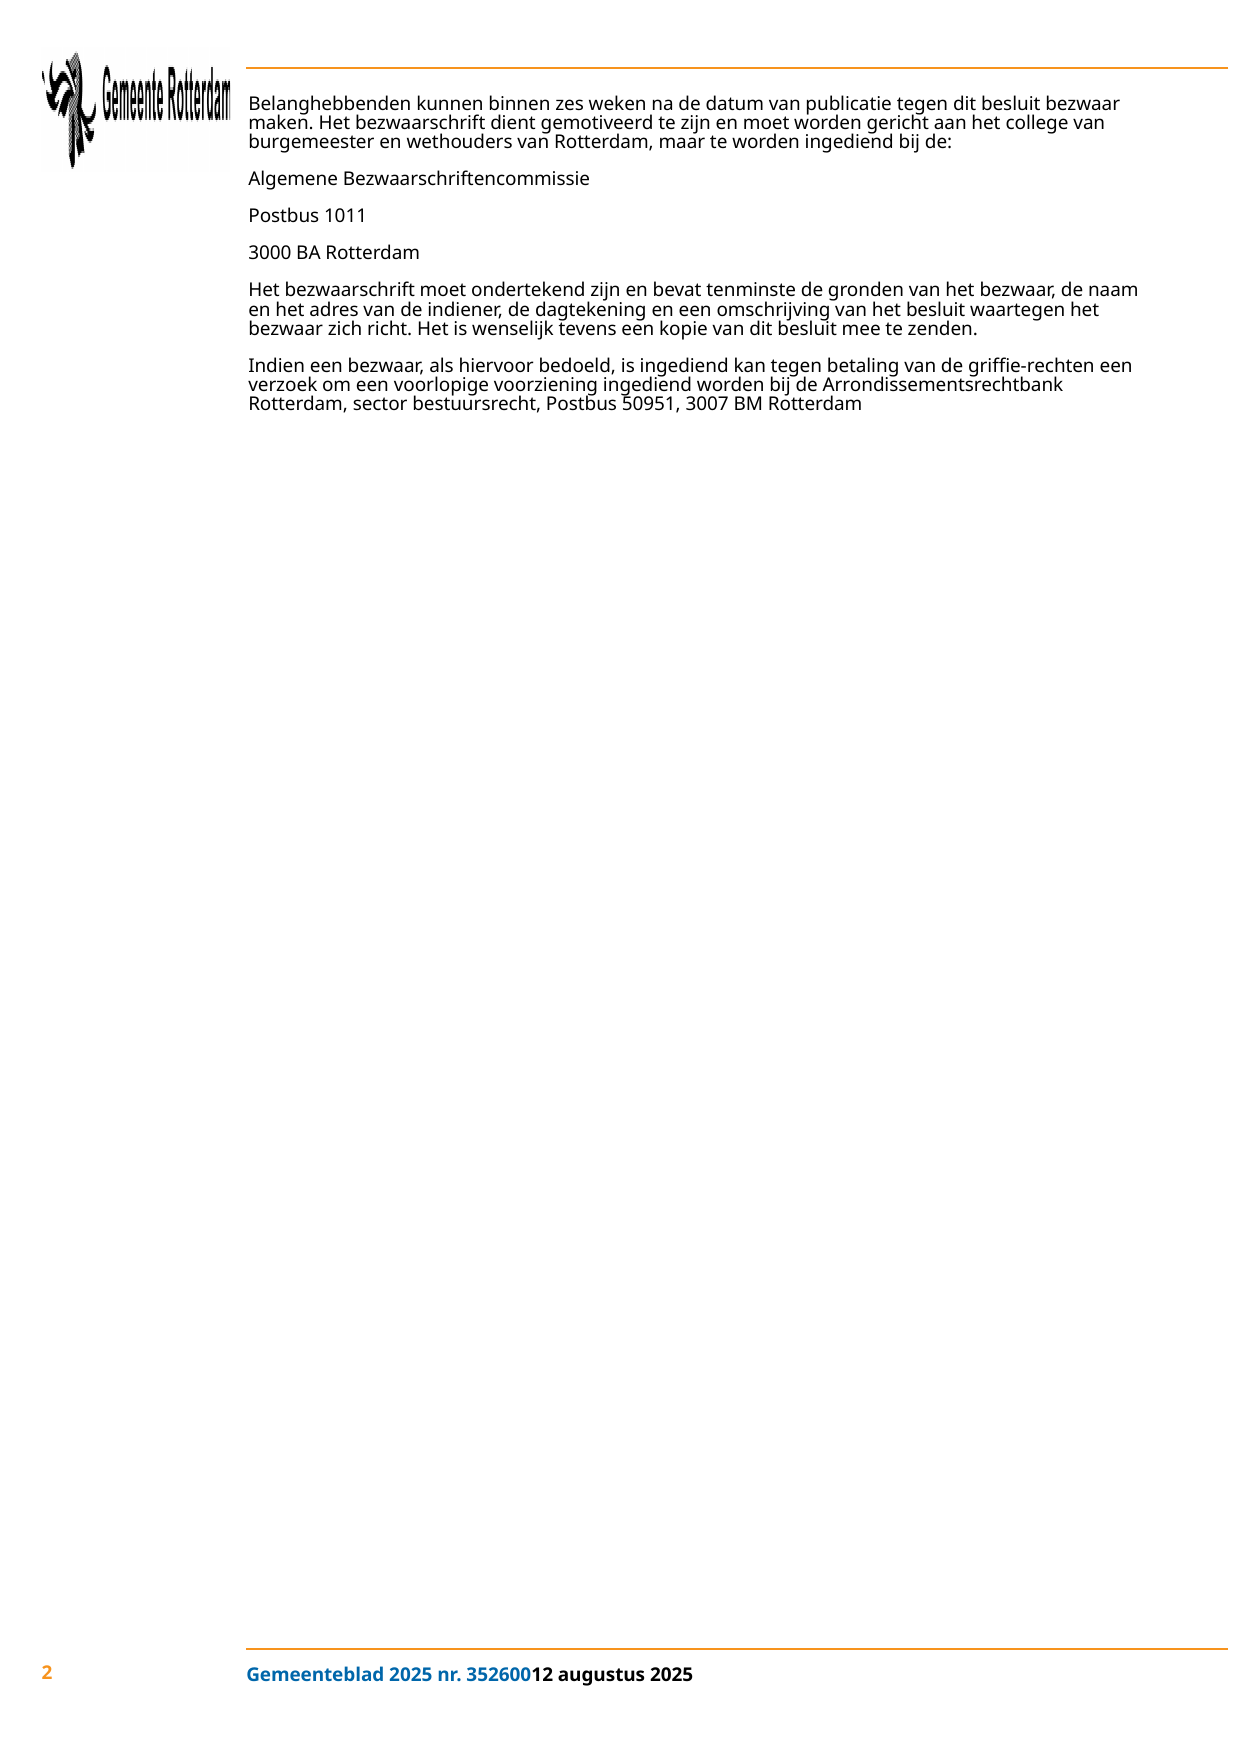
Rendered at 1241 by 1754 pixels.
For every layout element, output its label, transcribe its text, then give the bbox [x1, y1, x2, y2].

text Het bezwaarschrift moet ondertekend zijn en bevat tenminste de gronden van het bezwaar, de naam en het adres van de indiener, de dagtekening en een omschrijving van het besluit waartegen het bezwaar zich richt. Het is wenselijk tevens een kopie van dit besluit mee te zenden. [248, 281, 1152, 339]
text 3000 BA Rotterdam [248, 244, 1152, 264]
text Indien een bezwaar, als hiervoor bedoeld, is ingediend kan tegen betaling van de griffie-rechten een verzoek om een voorlopige voorziening ingediend worden bij de Arrondissementsrechtbank Rotterdam, sector bestuursrecht, Postbus 50951, 3007 BM Rotterdam [248, 357, 1152, 415]
text Postbus 1011 [248, 207, 1152, 227]
picture [41, 47, 231, 172]
text Algemene Bezwaarschriftencommissie [248, 170, 1152, 190]
text Belanghebbenden kunnen binnen zes weken na de datum van publicatie tegen dit besluit bezwaar maken. Het bezwaarschrift dient gemotiveerd te zijn en moet worden gericht aan het college van burgemeester en wethouders van Rotterdam, maar te worden ingediend bij de: [248, 95, 1152, 153]
